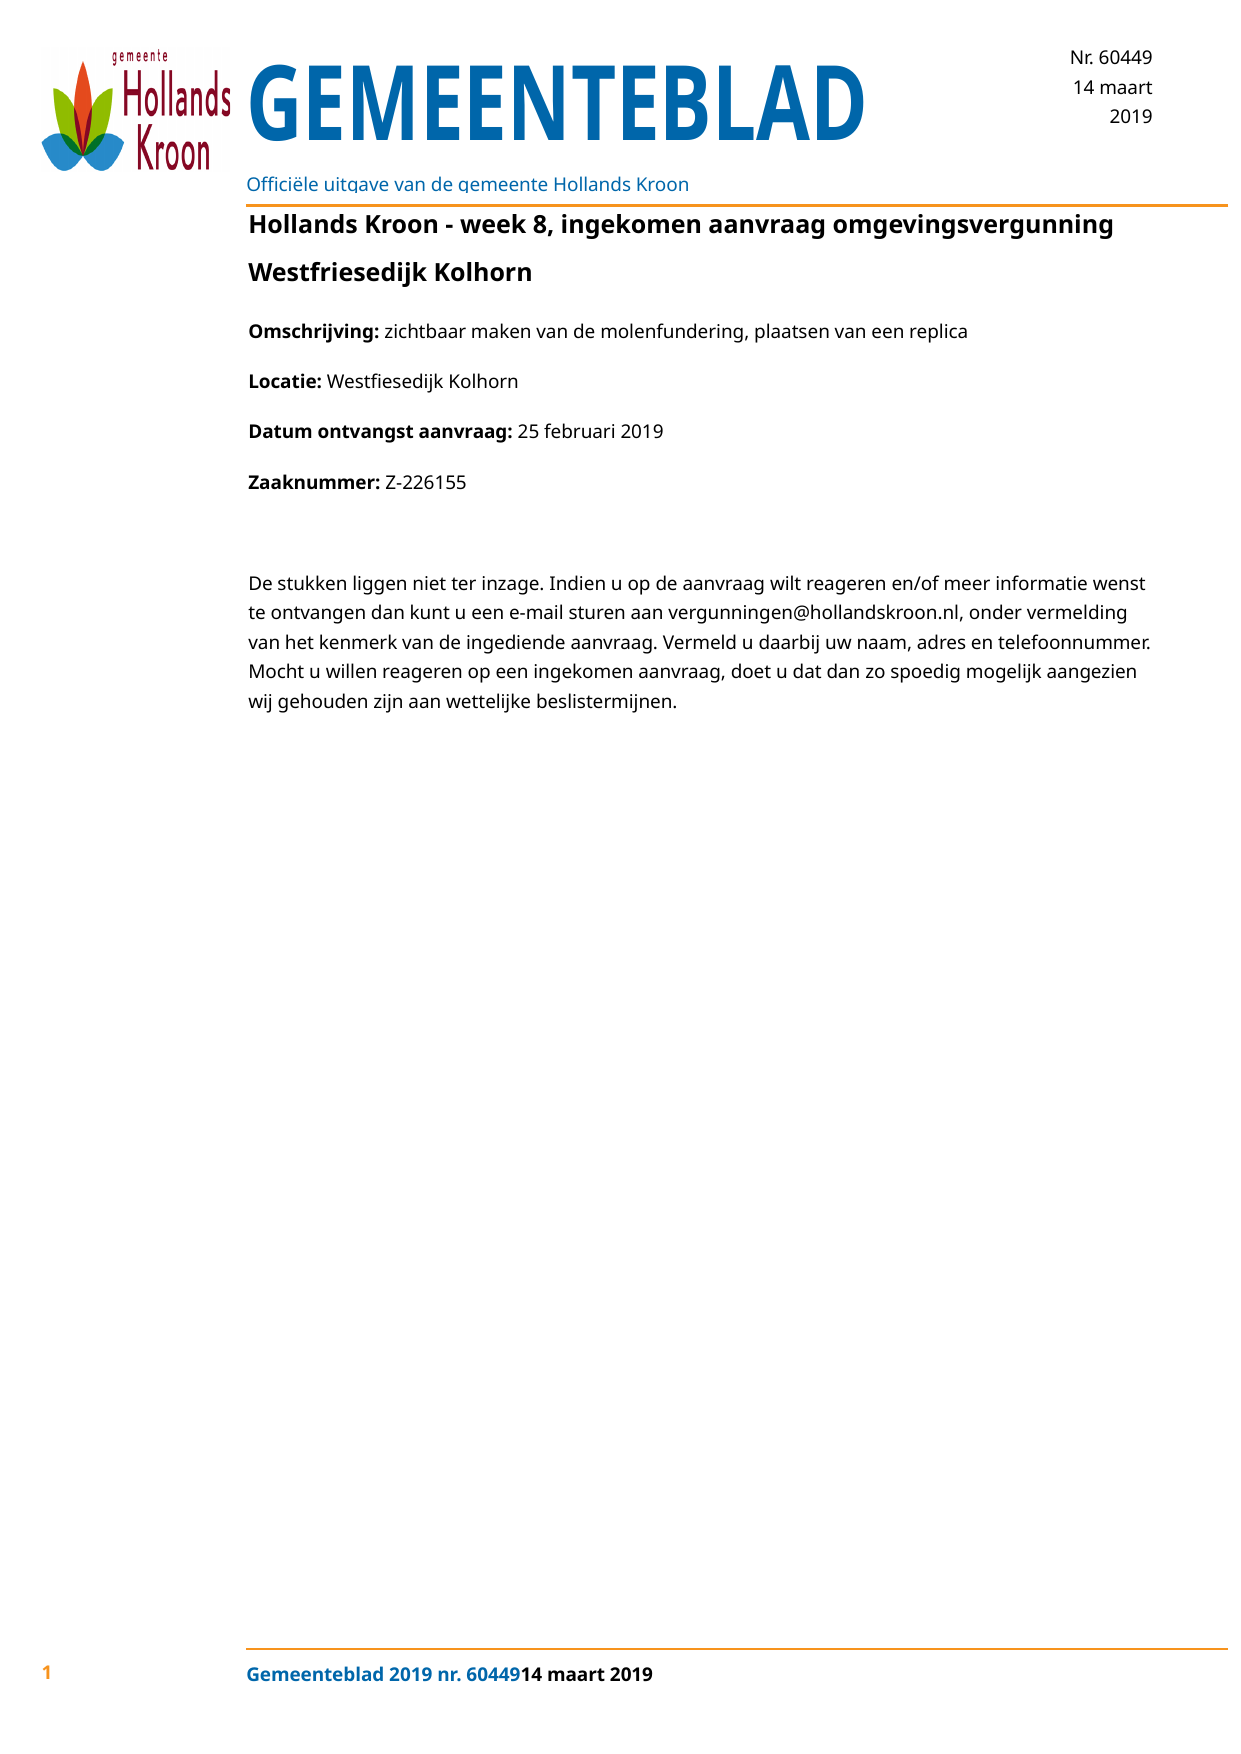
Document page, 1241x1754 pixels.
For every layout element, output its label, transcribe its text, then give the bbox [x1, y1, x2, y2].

text Datum ontvangst aanvraag: 25 februari 2019 [248, 419, 1152, 444]
picture [41, 47, 231, 172]
text De stukken liggen niet ter inzage. Indien u op de aanvraag wilt reageren en/of meer informatie wenst te ontvangen dan kunt u een e-mail sturen aan vergunningen@hollandskroon.nl, onder vermelding van het kenmerk van de ingediende aanvraag. Vermeld u daarbij uw naam, adres en telefoonnummer. Mocht u willen reageren op een ingekomen aanvraag, doet u dat dan zo spoedig mogelijk aangezien wij gehouden zijn aan wettelijke beslistermijnen. [248, 570, 1152, 714]
text Zaaknummer: Z-226155 [248, 469, 1152, 495]
text Hollands Kroon - week 8, ingekomen aanvraag omgevingsvergunning Westfriesedijk Kolhorn [248, 207, 1152, 288]
text Locatie: Westfiesedijk Kolhorn [248, 368, 1152, 394]
text Omschrijving: zichtbaar maken van de molenfundering, plaatsen van een replica [248, 318, 1152, 344]
